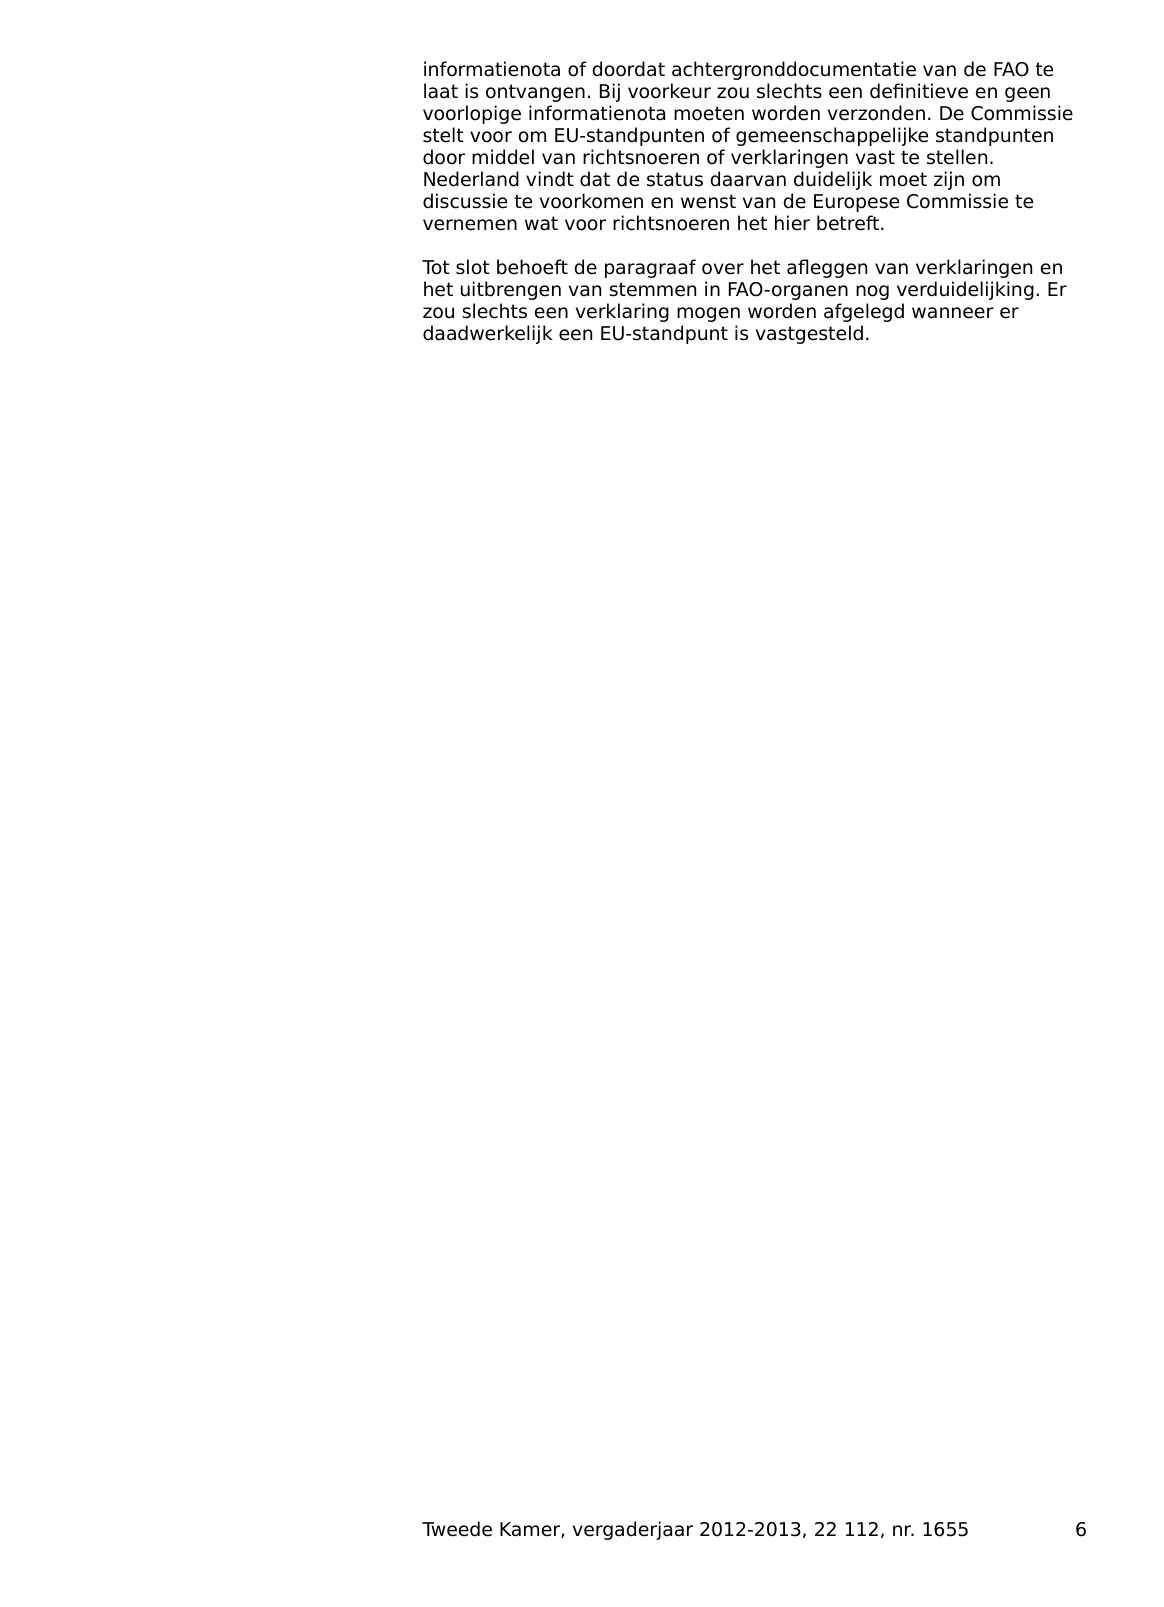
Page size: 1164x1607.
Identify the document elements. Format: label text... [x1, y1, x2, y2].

text Tot slot behoeft de paragraaf over het afleggen van verklaringen en het uitbrengen van stemmen in FAO-organen nog verduidelijking. Er zou slechts een verklaring mogen worden afgelegd wanneer er daadwerkelijk een EU-standpunt is vastgesteld. [422, 257, 1087, 345]
text informatienota of doordat achtergronddocumentatie van de FAO te laat is ontvangen. Bij voorkeur zou slechts een definitieve en geen voorlopige informatienota moeten worden verzonden. De Commissie stelt voor om EU-standpunten of gemeenschappelijke standpunten door middel van richtsnoeren of verklaringen vast te stellen. Nederland vindt dat de status daarvan duidelijk moet zijn om discussie te voorkomen en wenst van de Europese Commissie te vernemen wat voor richtsnoeren het hier betreft. [422, 59, 1087, 235]
